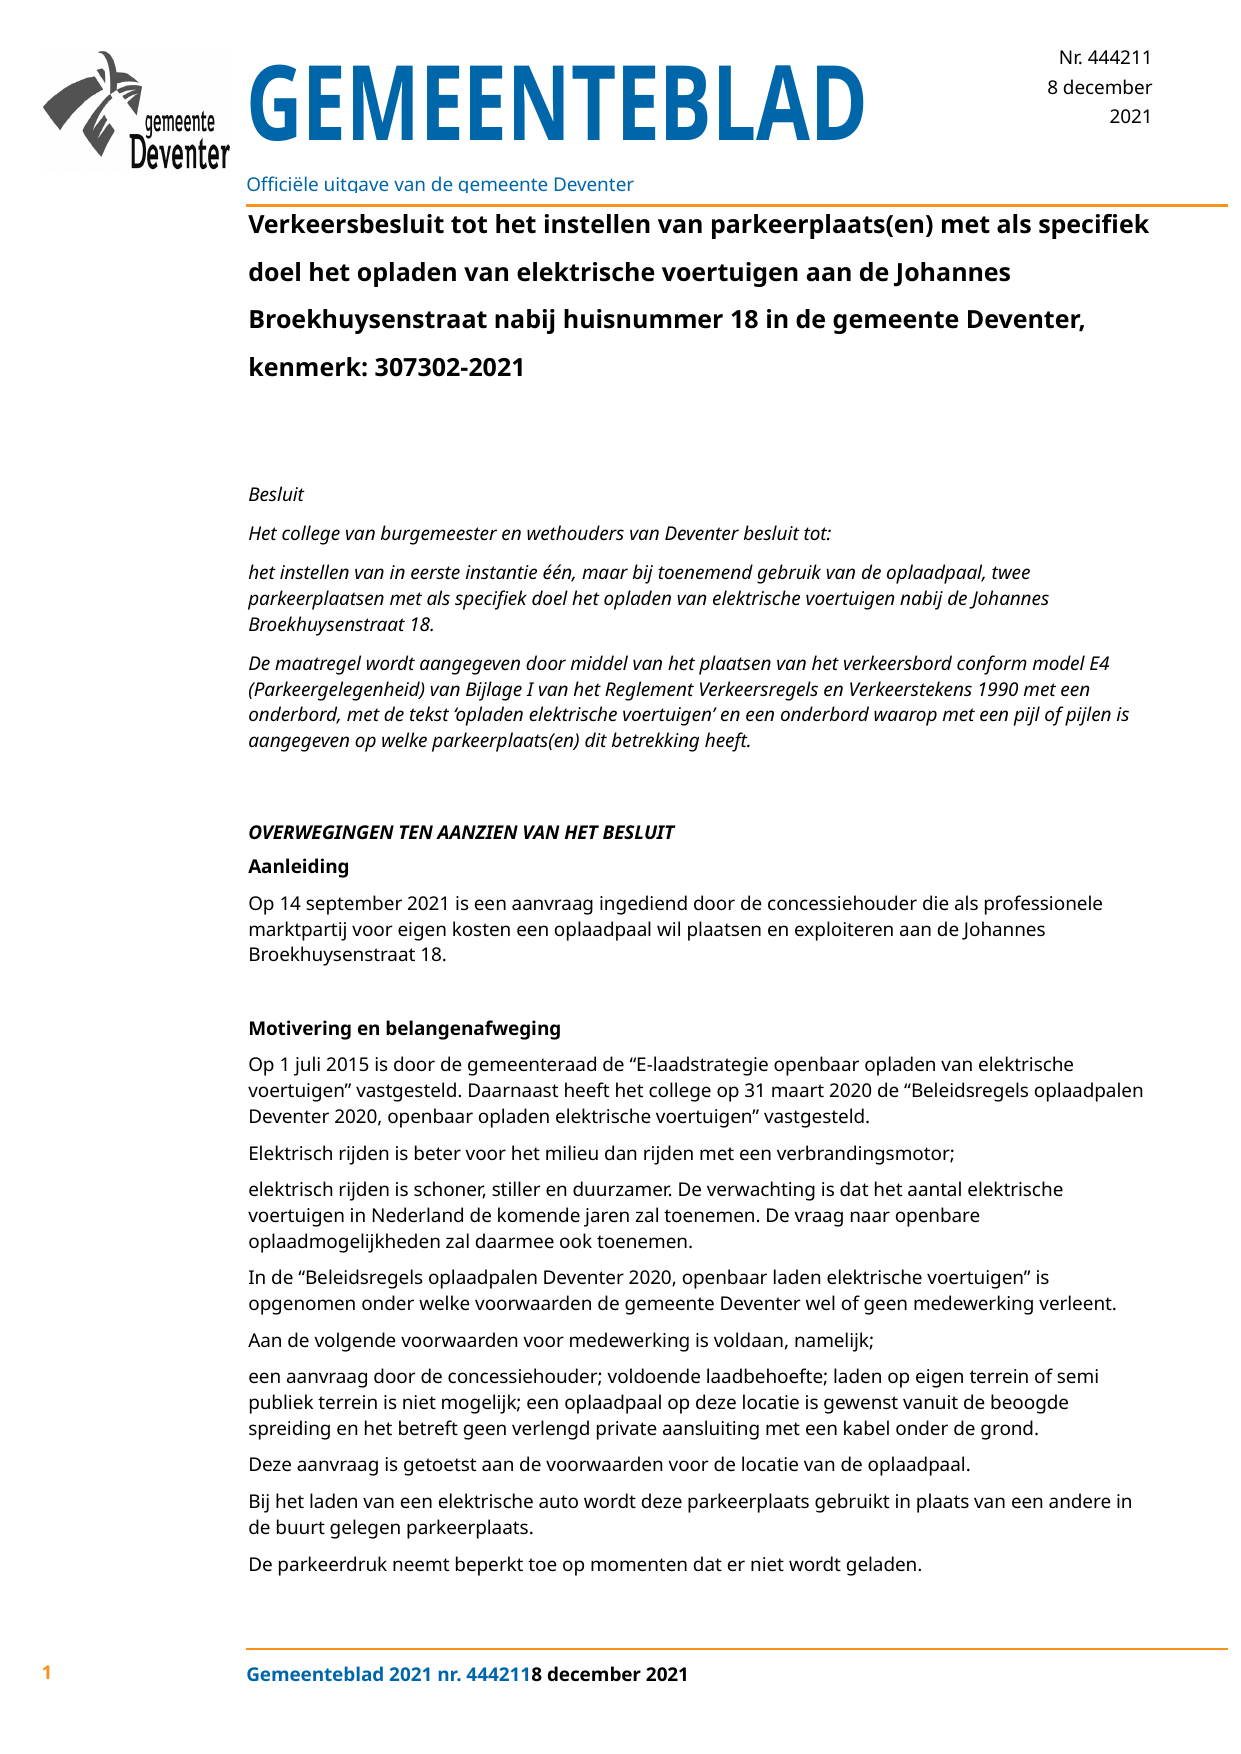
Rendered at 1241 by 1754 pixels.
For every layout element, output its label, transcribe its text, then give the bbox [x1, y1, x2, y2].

text De maatregel wordt aangegeven door middel van het plaatsen van het verkeersbord conform model E4 (Parkeergelegenheid) van Bijlage I van het Reglement Verkeersregels en Verkeerstekens 1990 met een onderbord, met de tekst ‘opladen elektrische voertuigen’ en een onderbord waarop met een pijl of pijlen is aangegeven op welke parkeerplaats(en) dit betrekking heeft. [248, 650, 1152, 753]
text OVERWEGINGEN TEN AANZIEN VAN HET BESLUIT [248, 819, 1152, 845]
text Verkeersbesluit tot het instellen van parkeerplaats(en) met als specifiek doel het opladen van elektrische voertuigen aan de Johannes Broekhuysenstraat nabij huisnummer 18 in de gemeente Deventer, kenmerk: 307302-2021 [248, 207, 1152, 384]
text Motivering en belangenafweging [248, 1015, 1152, 1041]
text Op 1 juli 2015 is door de gemeenteraad de “E-laadstrategie openbaar opladen van elektrische voertuigen” vastgesteld. Daarnaast heeft het college op 31 maart 2020 de “Beleidsregels oplaadpalen Deventer 2020, openbaar opladen elektrische voertuigen” vastgesteld. [248, 1052, 1152, 1129]
text Aan de volgende voorwaarden voor medewerking is voldaan, namelijk; [248, 1327, 1152, 1353]
text In de “Beleidsregels oplaadpalen Deventer 2020, openbaar laden elektrische voertuigen” is opgenomen onder welke voorwaarden de gemeente Deventer wel of geen medewerking verleent. [248, 1264, 1152, 1316]
text Deze aanvraag is getoetst aan de voorwaarden voor de locatie van de oplaadpaal. [248, 1452, 1152, 1477]
text Besluit [248, 481, 1152, 507]
text elektrisch rijden is schoner, stiller en duurzamer. De verwachting is dat het aantal elektrische voertuigen in Nederland de komende jaren zal toenemen. De vraag naar openbare oplaadmogelijkheden zal daarmee ook toenemen. [248, 1176, 1152, 1253]
text Aanleiding [248, 853, 1152, 879]
text De parkeerdruk neemt beperkt toe op momenten dat er niet wordt geladen. [248, 1551, 1152, 1576]
text het instellen van in eerste instantie één, maar bij toenemend gebruik van de oplaadpaal, twee parkeerplaatsen met als specifiek doel het opladen van elektrische voertuigen nabij de Johannes Broekhuysenstraat 18. [248, 559, 1152, 637]
text een aanvraag door de concessiehouder; voldoende laadbehoefte; laden op eigen terrein of semi publiek terrein is niet mogelijk; een oplaadpaal op deze locatie is gewenst vanuit de beoogde spreiding en het betreft geen verlengd private aansluiting met een kabel onder de grond. [248, 1363, 1152, 1441]
text Elektrisch rijden is beter voor het milieu dan rijden met een verbrandingsmotor; [248, 1140, 1152, 1165]
text Het college van burgemeester en wethouders van Deventer besluit tot: [248, 520, 1152, 546]
text Bij het laden van een elektrische auto wordt deze parkeerplaats gebruikt in plaats van een andere in de buurt gelegen parkeerplaats. [248, 1488, 1152, 1540]
text Op 14 september 2021 is een aanvraag ingediend door de concessiehouder die als professionele marktpartij voor eigen kosten een oplaadpaal wil plaatsen en exploiteren aan de Johannes Broekhuysenstraat 18. [248, 890, 1152, 967]
picture [41, 47, 231, 172]
